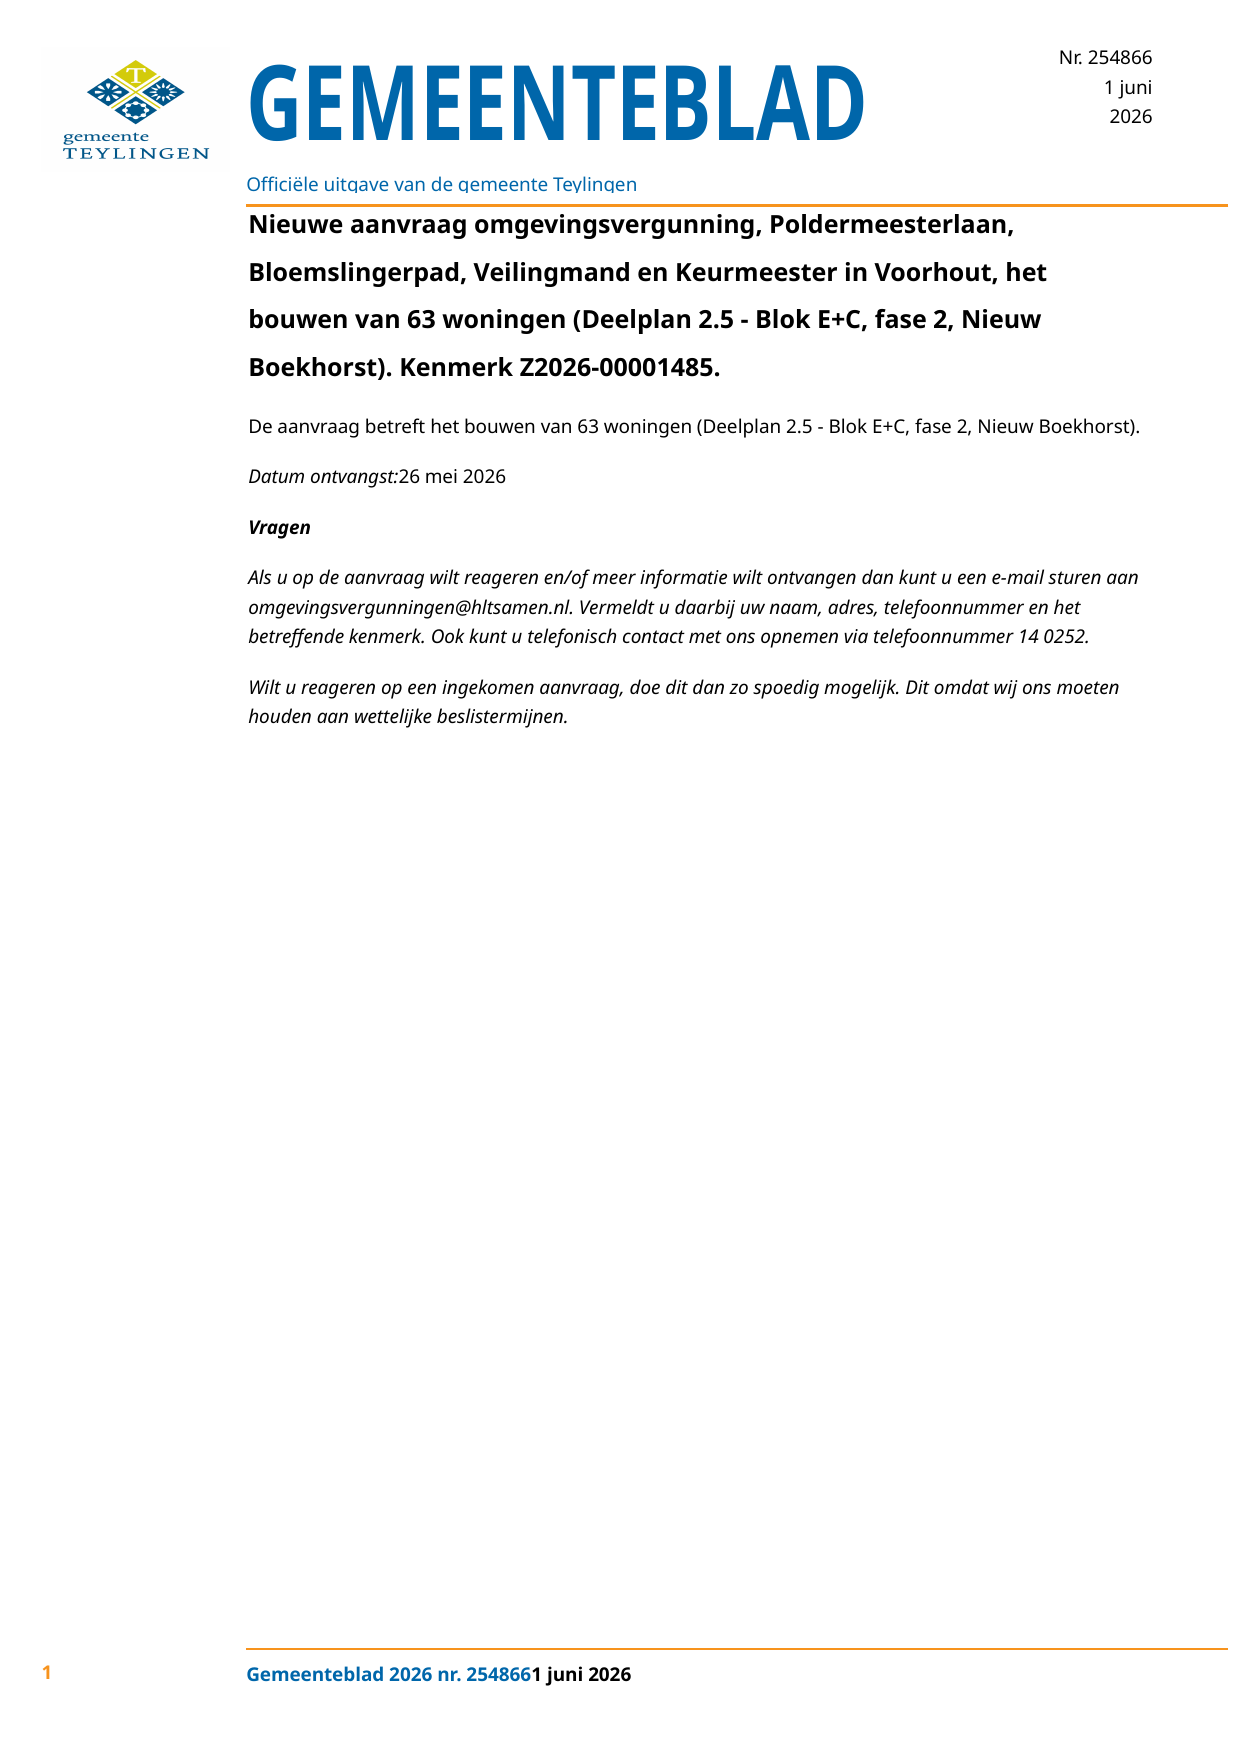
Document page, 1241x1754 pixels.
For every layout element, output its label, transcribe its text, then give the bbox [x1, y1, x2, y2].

picture [41, 47, 231, 172]
text Als u op de aanvraag wilt reageren en/of meer informatie wilt ontvangen dan kunt u een e-mail sturen aan omgevingsvergunningen@hltsamen.nl. Vermeldt u daarbij uw naam, adres, telefoonnummer en het betreffende kenmerk. Ook kunt u telefonisch contact met ons opnemen via telefoonnummer 14 0252. [248, 564, 1152, 649]
text Datum ontvangst:26 mei 2026 [248, 463, 1152, 489]
text Wilt u reageren op een ingekomen aanvraag, doe dit dan zo spoedig mogelijk. Dit omdat wij ons moeten houden aan wettelijke beslistermijnen. [248, 674, 1152, 729]
text Vragen [248, 514, 1152, 540]
text De aanvraag betreft het bouwen van 63 woningen (Deelplan 2.5 - Blok E+C, fase 2, Nieuw Boekhorst). [248, 413, 1152, 439]
text Nieuwe aanvraag omgevingsvergunning, Poldermeesterlaan, Bloemslingerpad, Veilingmand en Keurmeester in Voorhout, het bouwen van 63 woningen (Deelplan 2.5 - Blok E+C, fase 2, Nieuw Boekhorst). Kenmerk Z2026-00001485. [248, 207, 1152, 384]
